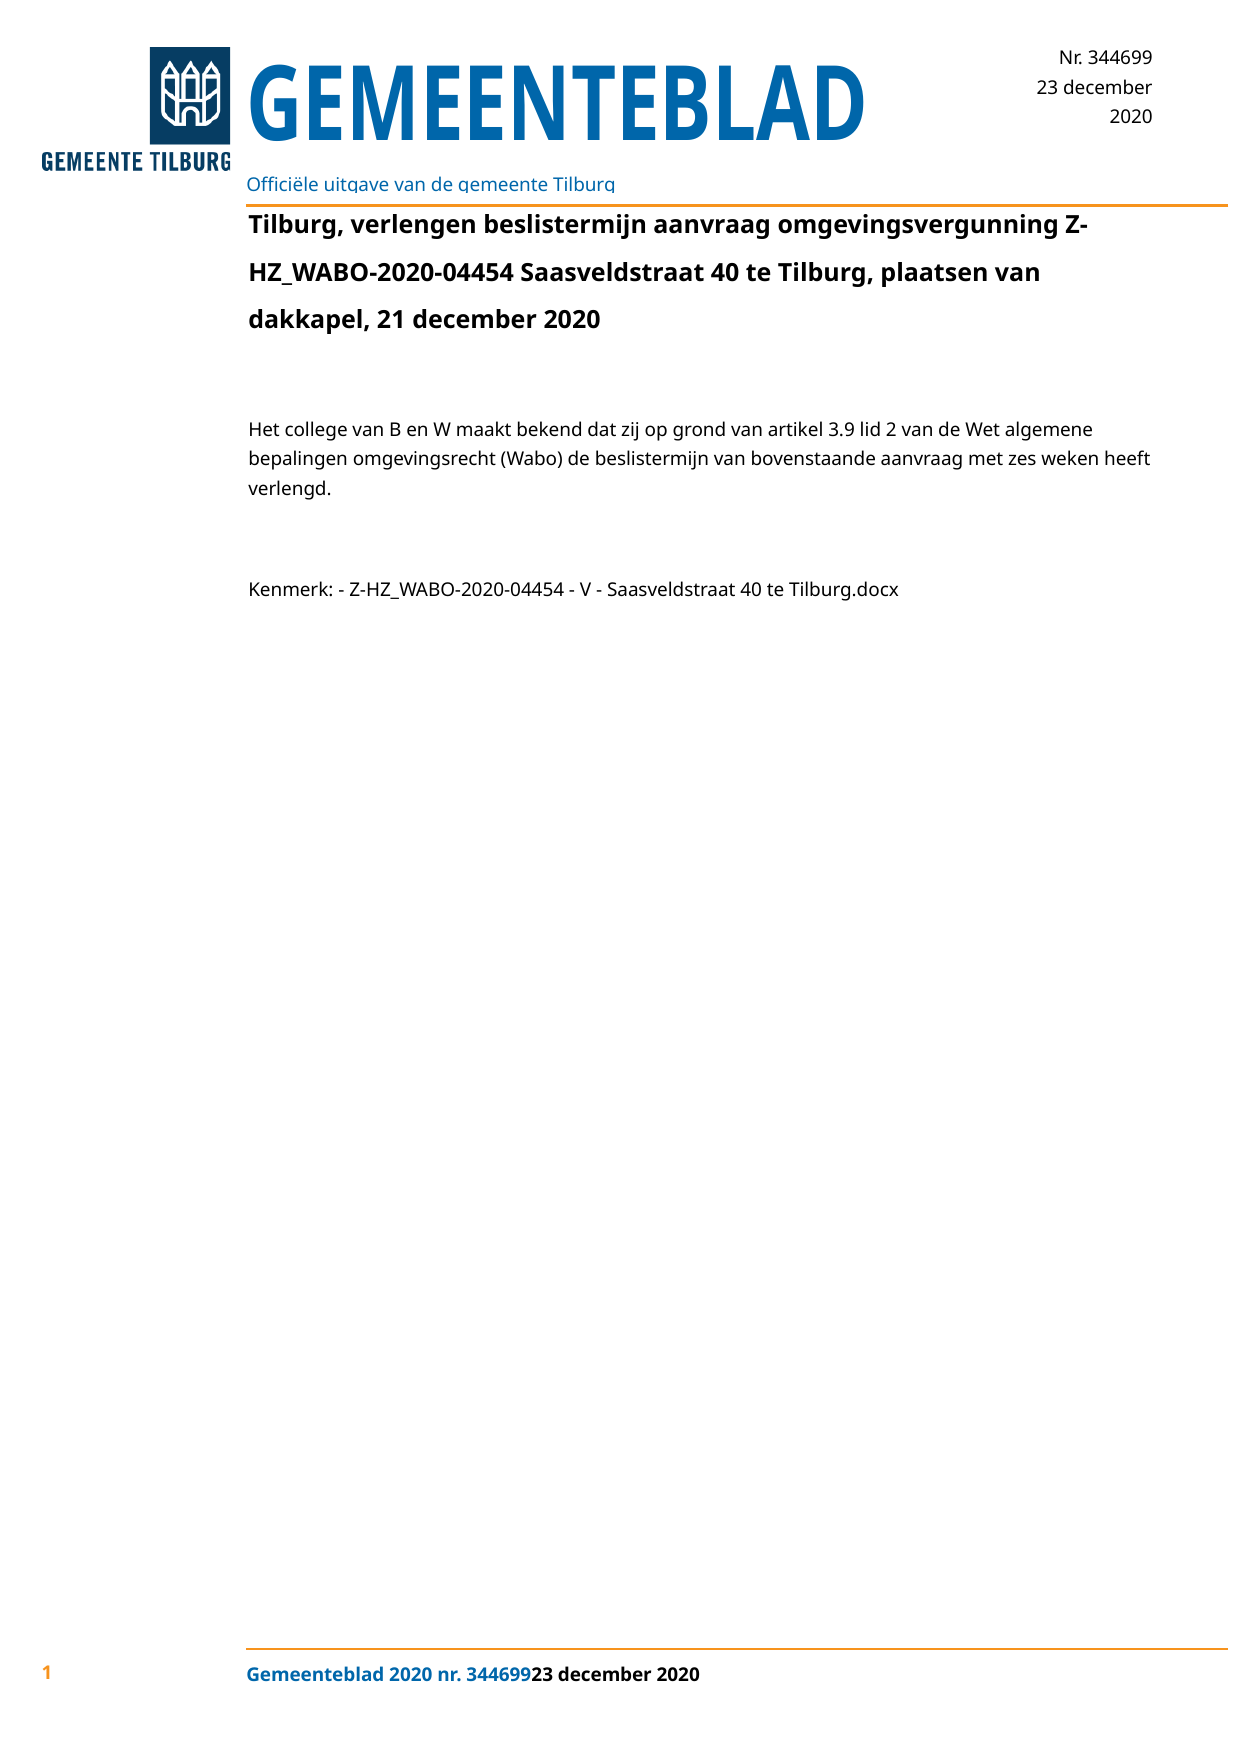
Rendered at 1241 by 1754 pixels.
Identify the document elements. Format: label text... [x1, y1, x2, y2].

text Tilburg, verlengen beslistermijn aanvraag omgevingsvergunning Z-HZ_WABO-2020-04454 Saasveldstraat 40 te Tilburg, plaatsen van dakkapel, 21 december 2020 [248, 207, 1152, 336]
picture [41, 47, 231, 172]
text Kenmerk: - Z-HZ_WABO-2020-04454 - V - Saasveldstraat 40 te Tilburg.docx [248, 576, 1152, 602]
text Het college van B en W maakt bekend dat zij op grond van artikel 3.9 lid 2 van de Wet algemene bepalingen omgevingsrecht (Wabo) de beslistermijn van bovenstaande aanvraag met zes weken heeft verlengd. [248, 416, 1152, 501]
